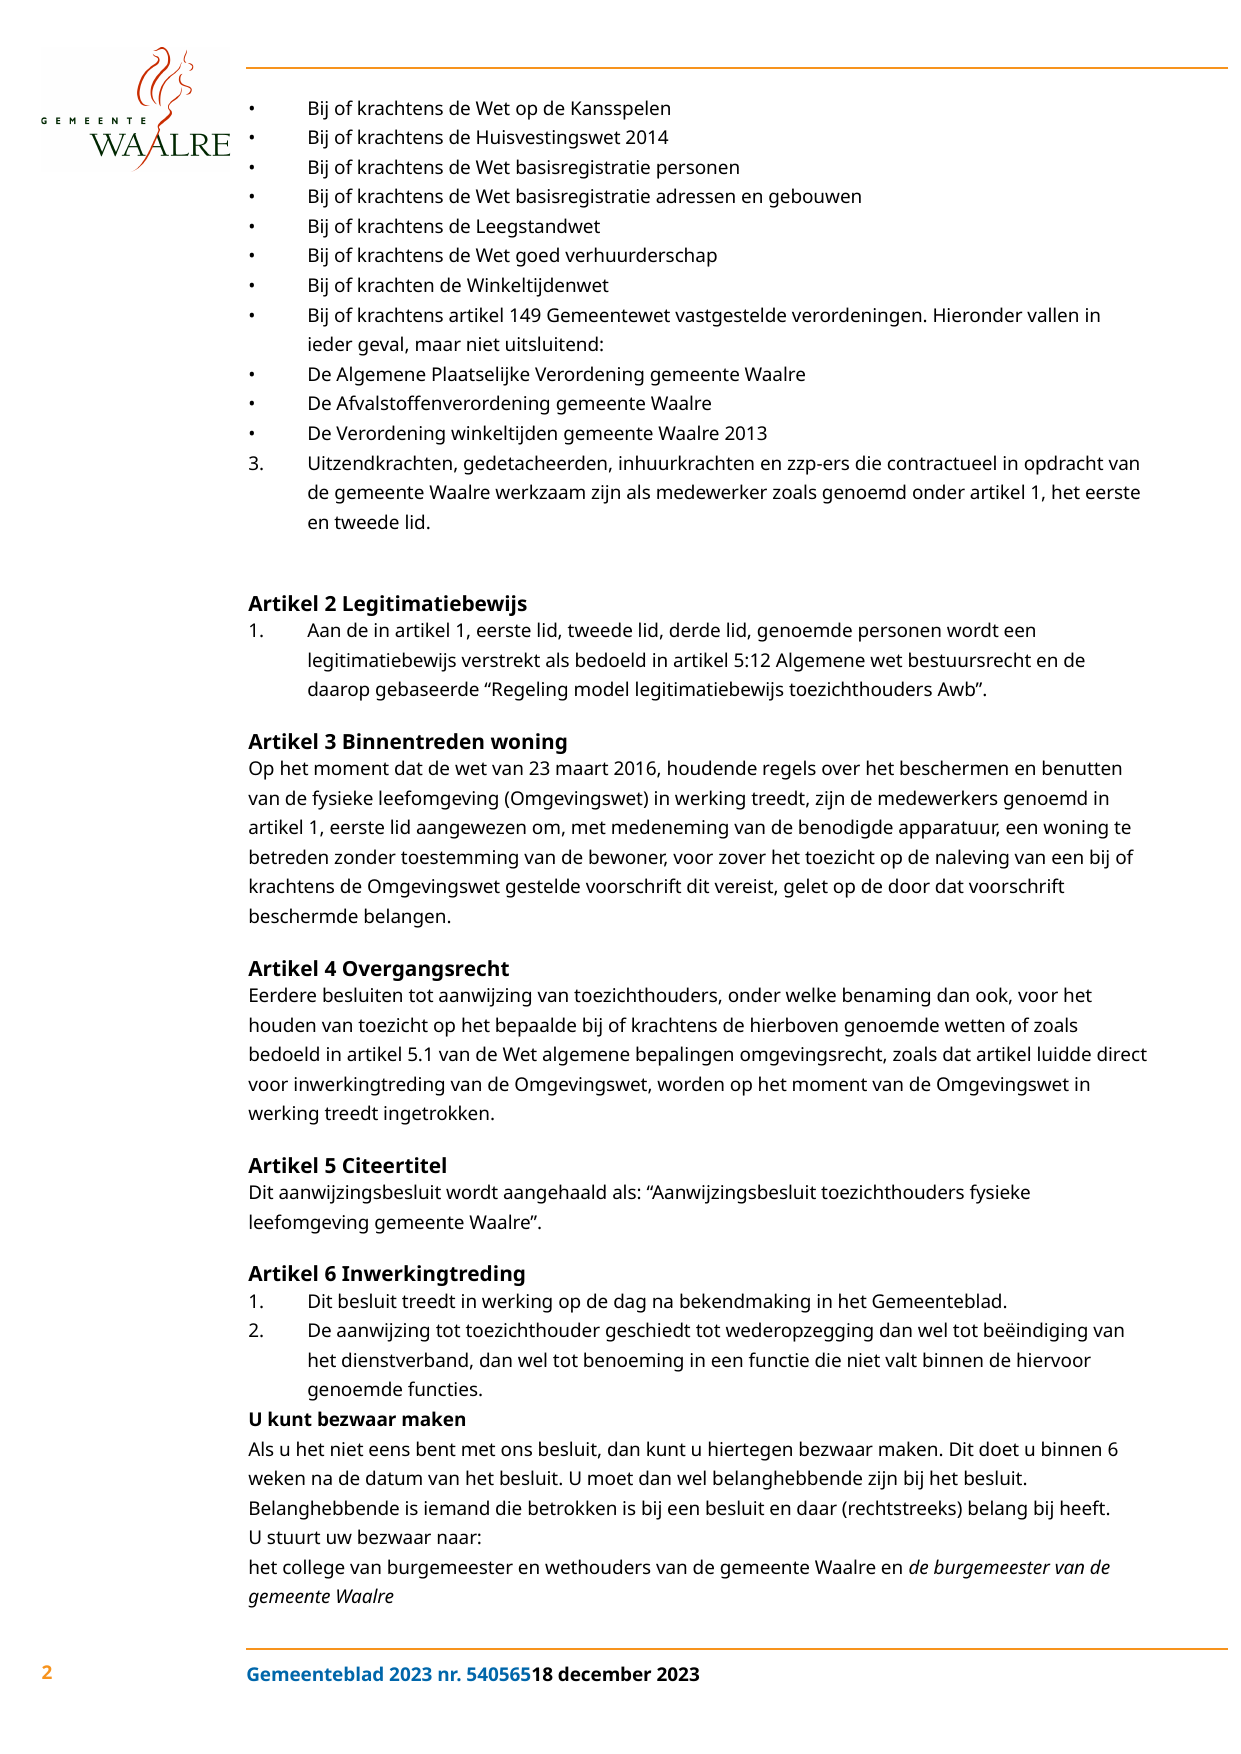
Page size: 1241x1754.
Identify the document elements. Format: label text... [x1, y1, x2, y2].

list Bij of krachtens de Wet op de Kansspelen [248, 95, 1152, 121]
list De Algemene Plaatselijke Verordening gemeente Waalre [248, 361, 1152, 387]
list Bij of krachtens de Leegstandwet [248, 213, 1152, 239]
text Op het moment dat de wet van 23 maart 2016, houdende regels over het beschermen en benutten van de fysieke leefomgeving (Omgevingswet) in werking treedt, zijn de medewerkers genoemd in artikel 1, eerste lid aangewezen om, met medeneming van de benodigde apparatuur, een woning te betreden zonder toestemming van de bewoner, voor zover het toezicht op de naleving van een bij of krachtens de Omgevingswet gestelde voorschrift dit vereist, gelet op de door dat voorschrift beschermde belangen. [248, 755, 1152, 929]
list De aanwijzing tot toezichthouder geschiedt tot wederopzegging dan wel tot beëindiging van het dienstverband, dan wel tot benoeming in een functie die niet valt binnen de hiervoor genoemde functies. [248, 1317, 1152, 1402]
text U stuurt uw bezwaar naar: [248, 1524, 1152, 1550]
list Bij of krachtens de Wet goed verhuurderschap [248, 243, 1152, 268]
list Bij of krachtens de Wet basisregistratie adressen en gebouwen [248, 183, 1152, 209]
picture [41, 47, 231, 172]
text Als u het niet eens bent met ons besluit, dan kunt u hiertegen bezwaar maken. Dit doet u binnen 6 weken na de datum van het besluit. U moet dan wel belanghebbende zijn bij het besluit. Belanghebbende is iemand die betrokken is bij een besluit en daar (rechtstreeks) belang bij heeft. [248, 1436, 1152, 1521]
list Aan de in artikel 1, eerste lid, tweede lid, derde lid, genoemde personen wordt een legitimatiebewijs verstrekt als bedoeld in artikel 5:12 Algemene wet bestuursrecht en de daarop gebaseerde “Regeling model legitimatiebewijs toezichthouders Awb”. [248, 617, 1152, 702]
list De Verordening winkeltijden gemeente Waalre 2013 [248, 420, 1152, 446]
text Artikel 3 Binnentreden woning [248, 727, 1152, 755]
text Eerdere besluiten tot aanwijzing van toezichthouders, onder welke benaming dan ook, voor het houden van toezicht op het bepaalde bij of krachtens de hierboven genoemde wetten of zoals bedoeld in artikel 5.1 van de Wet algemene bepalingen omgevingsrecht, zoals dat artikel luidde direct voor inwerkingtreding van de Omgevingswet, worden op het moment van de Omgevingswet in werking treedt ingetrokken. [248, 982, 1152, 1126]
list De Afvalstoffenverordening gemeente Waalre [248, 391, 1152, 416]
list Dit besluit treedt in werking op de dag na bekendmaking in het Gemeenteblad. [248, 1288, 1152, 1313]
list Bij of krachtens de Wet basisregistratie personen [248, 154, 1152, 180]
list Bij of krachtens de Huisvestingswet 2014 [248, 124, 1152, 150]
list Uitzendkrachten, gedetacheerden, inhuurkrachten en zzp-ers die contractueel in opdracht van de gemeente Waalre werkzaam zijn als medewerker zoals genoemd onder artikel 1, het eerste en tweede lid. [248, 450, 1152, 535]
text Artikel 2 Legitimatiebewijs [248, 589, 1152, 617]
text Dit aanwijzingsbesluit wordt aangehaald als: “Aanwijzingsbesluit toezichthouders fysieke leefomgeving gemeente Waalre”. [248, 1179, 1152, 1235]
list Bij of krachtens artikel 149 Gemeentewet vastgestelde verordeningen. Hieronder vallen in ieder geval, maar niet uitsluitend: [248, 302, 1152, 357]
text Artikel 5 Citeertitel [248, 1151, 1152, 1179]
text Artikel 4 Overgangsrecht [248, 954, 1152, 982]
list Bij of krachten de Winkeltijdenwet [248, 272, 1152, 298]
text Artikel 6 Inwerkingtreding [248, 1259, 1152, 1288]
text het college van burgemeester en wethouders van de gemeente Waalre en de burgemeester van de gemeente Waalre [248, 1554, 1152, 1609]
text U kunt bezwaar maken [248, 1406, 1152, 1432]
